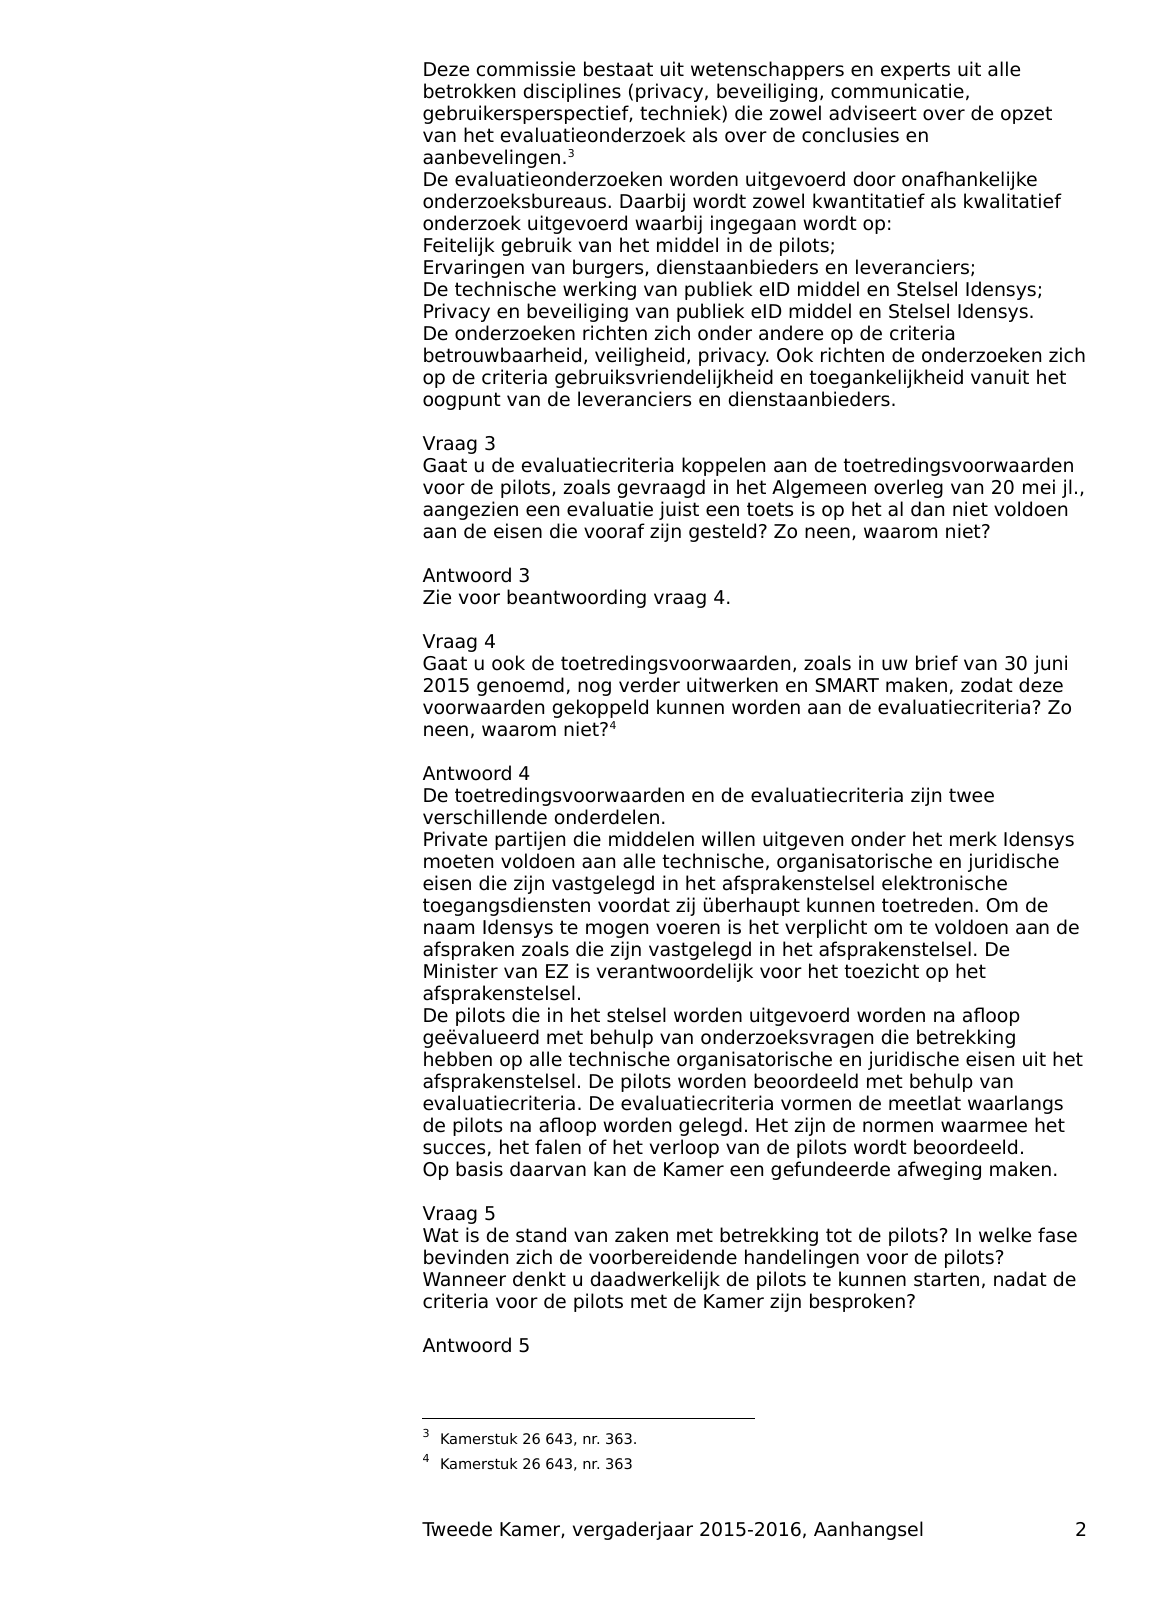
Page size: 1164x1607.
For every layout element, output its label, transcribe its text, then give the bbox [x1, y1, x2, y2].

text Vraag 3 [422, 433, 1087, 455]
text Feitelijk gebruik van het middel in de pilots; [422, 235, 1087, 257]
text Antwoord 4 [422, 763, 1087, 785]
text Ervaringen van burgers, dienstaanbieders en leveranciers; [422, 257, 1087, 279]
text Antwoord 3 [422, 565, 1087, 587]
text Privacy en beveiliging van publiek eID middel en Stelsel Idensys. [422, 301, 1087, 323]
text Antwoord 5 [422, 1335, 1087, 1357]
text Op basis daarvan kan de Kamer een gefundeerde afweging maken. [422, 1159, 1087, 1181]
text Kamerstuk 26 643, nr. 363 [422, 1452, 1087, 1474]
text Vraag 4 [422, 631, 1087, 653]
text Kamerstuk 26 643, nr. 363. [422, 1427, 1087, 1449]
text Deze commissie bestaat uit wetenschappers en experts uit alle betrokken disciplines (privacy, beveiliging, communicatie, gebruikersperspectief, techniek) die zowel adviseert over de opzet van het evaluatieonderzoek als over de conclusies en aanbevelingen. [422, 59, 1087, 169]
text De technische werking van publiek eID middel en Stelsel Idensys; [422, 279, 1087, 301]
text Gaat u ook de toetredingsvoorwaarden, zoals in uw brief van 30 juni 2015 genoemd, nog verder uitwerken en SMART maken, zodat deze voorwaarden gekoppeld kunnen worden aan de evaluatiecriteria? Zo neen, waarom niet? [422, 653, 1087, 741]
text Gaat u de evaluatiecriteria koppelen aan de toetredingsvoorwaarden voor de pilots, zoals gevraagd in het Algemeen overleg van 20 mei jl., aangezien een evaluatie juist een toets is op het al dan niet voldoen aan de eisen die vooraf zijn gesteld? Zo neen, waarom niet? [422, 455, 1087, 543]
text Private partijen die middelen willen uitgeven onder het merk Idensys moeten voldoen aan alle technische, organisatorische en juridische eisen die zijn vastgelegd in het afsprakenstelsel elektronische toegangsdiensten voordat zij überhaupt kunnen toetreden. Om de naam Idensys te mogen voeren is het verplicht om te voldoen aan de afspraken zoals die zijn vastgelegd in het afsprakenstelsel. De Minister van EZ is verantwoordelijk voor het toezicht op het afsprakenstelsel. [422, 829, 1087, 1005]
text Vraag 5 [422, 1203, 1087, 1225]
text De toetredingsvoorwaarden en de evaluatiecriteria zijn twee verschillende onderdelen. [422, 785, 1087, 829]
text Zie voor beantwoording vraag 4. [422, 587, 1087, 609]
text De pilots die in het stelsel worden uitgevoerd worden na afloop geëvalueerd met behulp van onderzoeksvragen die betrekking hebben op alle technische organisatorische en juridische eisen uit het afsprakenstelsel. De pilots worden beoordeeld met behulp van evaluatiecriteria. De evaluatiecriteria vormen de meetlat waarlangs de pilots na afloop worden gelegd. Het zijn de normen waarmee het succes, het falen of het verloop van de pilots wordt beoordeeld. [422, 1005, 1087, 1159]
text Wat is de stand van zaken met betrekking tot de pilots? In welke fase bevinden zich de voorbereidende handelingen voor de pilots? Wanneer denkt u daadwerkelijk de pilots te kunnen starten, nadat de criteria voor de pilots met de Kamer zijn besproken? [422, 1225, 1087, 1313]
text De evaluatieonderzoeken worden uitgevoerd door onafhankelijke onderzoeksbureaus. Daarbij wordt zowel kwantitatief als kwalitatief onderzoek uitgevoerd waarbij ingegaan wordt op: [422, 169, 1087, 235]
text De onderzoeken richten zich onder andere op de criteria betrouwbaarheid, veiligheid, privacy. Ook richten de onderzoeken zich op de criteria gebruiksvriendelijkheid en toegankelijkheid vanuit het oogpunt van de leveranciers en dienstaanbieders. [422, 323, 1087, 411]
